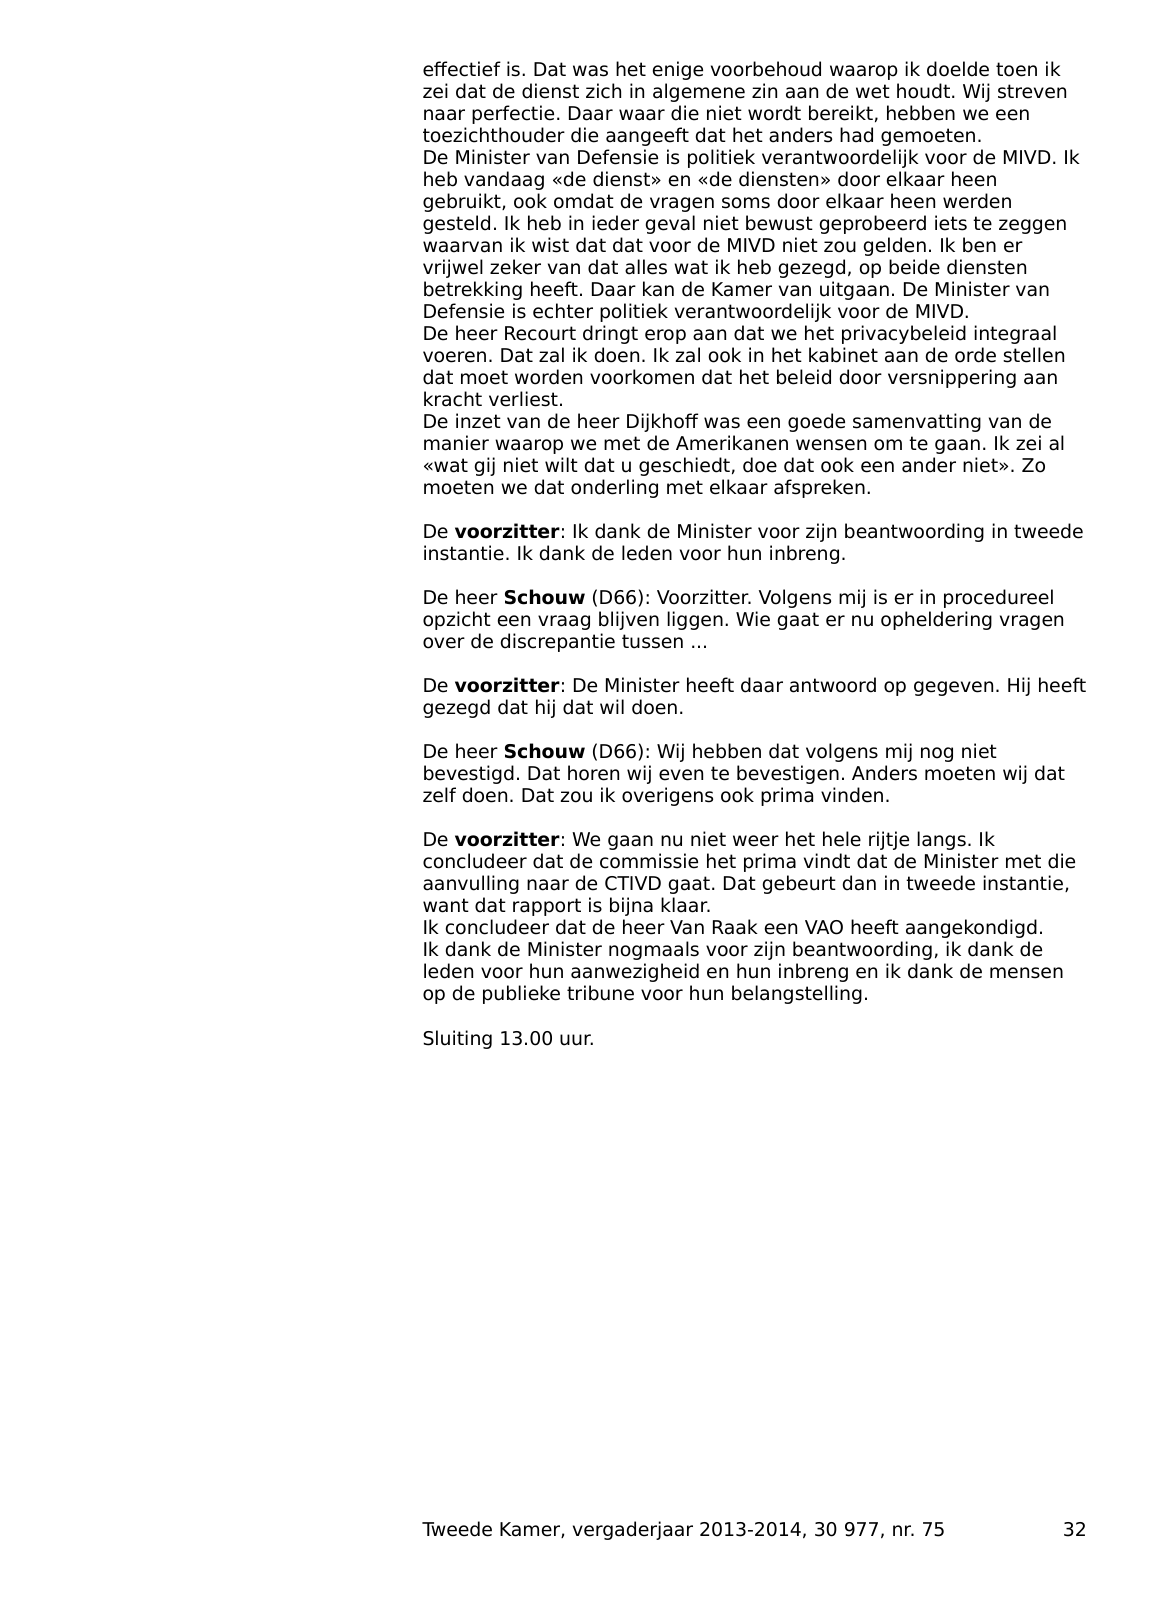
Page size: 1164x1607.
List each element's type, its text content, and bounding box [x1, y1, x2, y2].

text De heer Schouw (D66): Wij hebben dat volgens mij nog niet bevestigd. Dat horen wij even te bevestigen. Anders moeten wij dat zelf doen. Dat zou ik overigens ook prima vinden. [422, 741, 1087, 807]
text De voorzitter: Ik dank de Minister voor zijn beantwoording in tweede instantie. Ik dank de leden voor hun inbreng. [422, 521, 1087, 565]
text De inzet van de heer Dijkhoff was een goede samenvatting van de manier waarop we met de Amerikanen wensen om te gaan. Ik zei al «wat gij niet wilt dat u geschiedt, doe dat ook een ander niet». Zo moeten we dat onderling met elkaar afspreken. [422, 411, 1087, 499]
text De heer Schouw (D66): Voorzitter. Volgens mij is er in procedureel opzicht een vraag blijven liggen. Wie gaat er nu opheldering vragen over de discrepantie tussen ... [422, 587, 1087, 653]
text Ik dank de Minister nogmaals voor zijn beantwoording, ik dank de leden voor hun aanwezigheid en hun inbreng en ik dank de mensen op de publieke tribune voor hun belangstelling. [422, 939, 1087, 1005]
text De voorzitter: De Minister heeft daar antwoord op gegeven. Hij heeft gezegd dat hij dat wil doen. [422, 675, 1087, 719]
text De Minister van Defensie is politiek verantwoordelijk voor de MIVD. Ik heb vandaag «de dienst» en «de diensten» door elkaar heen gebruikt, ook omdat de vragen soms door elkaar heen werden gesteld. Ik heb in ieder geval niet bewust geprobeerd iets te zeggen waarvan ik wist dat dat voor de MIVD niet zou gelden. Ik ben er vrijwel zeker van dat alles wat ik heb gezegd, op beide diensten betrekking heeft. Daar kan de Kamer van uitgaan. De Minister van Defensie is echter politiek verantwoordelijk voor de MIVD. [422, 147, 1087, 323]
text De heer Recourt dringt erop aan dat we het privacybeleid integraal voeren. Dat zal ik doen. Ik zal ook in het kabinet aan de orde stellen dat moet worden voorkomen dat het beleid door versnippering aan kracht verliest. [422, 323, 1087, 411]
text De voorzitter: We gaan nu niet weer het hele rijtje langs. Ik concludeer dat de commissie het prima vindt dat de Minister met die aanvulling naar de CTIVD gaat. Dat gebeurt dan in tweede instantie, want dat rapport is bijna klaar. [422, 829, 1087, 917]
text Ik concludeer dat de heer Van Raak een VAO heeft aangekondigd. [422, 917, 1087, 939]
text Sluiting 13.00 uur. [422, 1027, 1087, 1049]
text effectief is. Dat was het enige voorbehoud waarop ik doelde toen ik zei dat de dienst zich in algemene zin aan de wet houdt. Wij streven naar perfectie. Daar waar die niet wordt bereikt, hebben we een toezichthouder die aangeeft dat het anders had gemoeten. [422, 59, 1087, 147]
